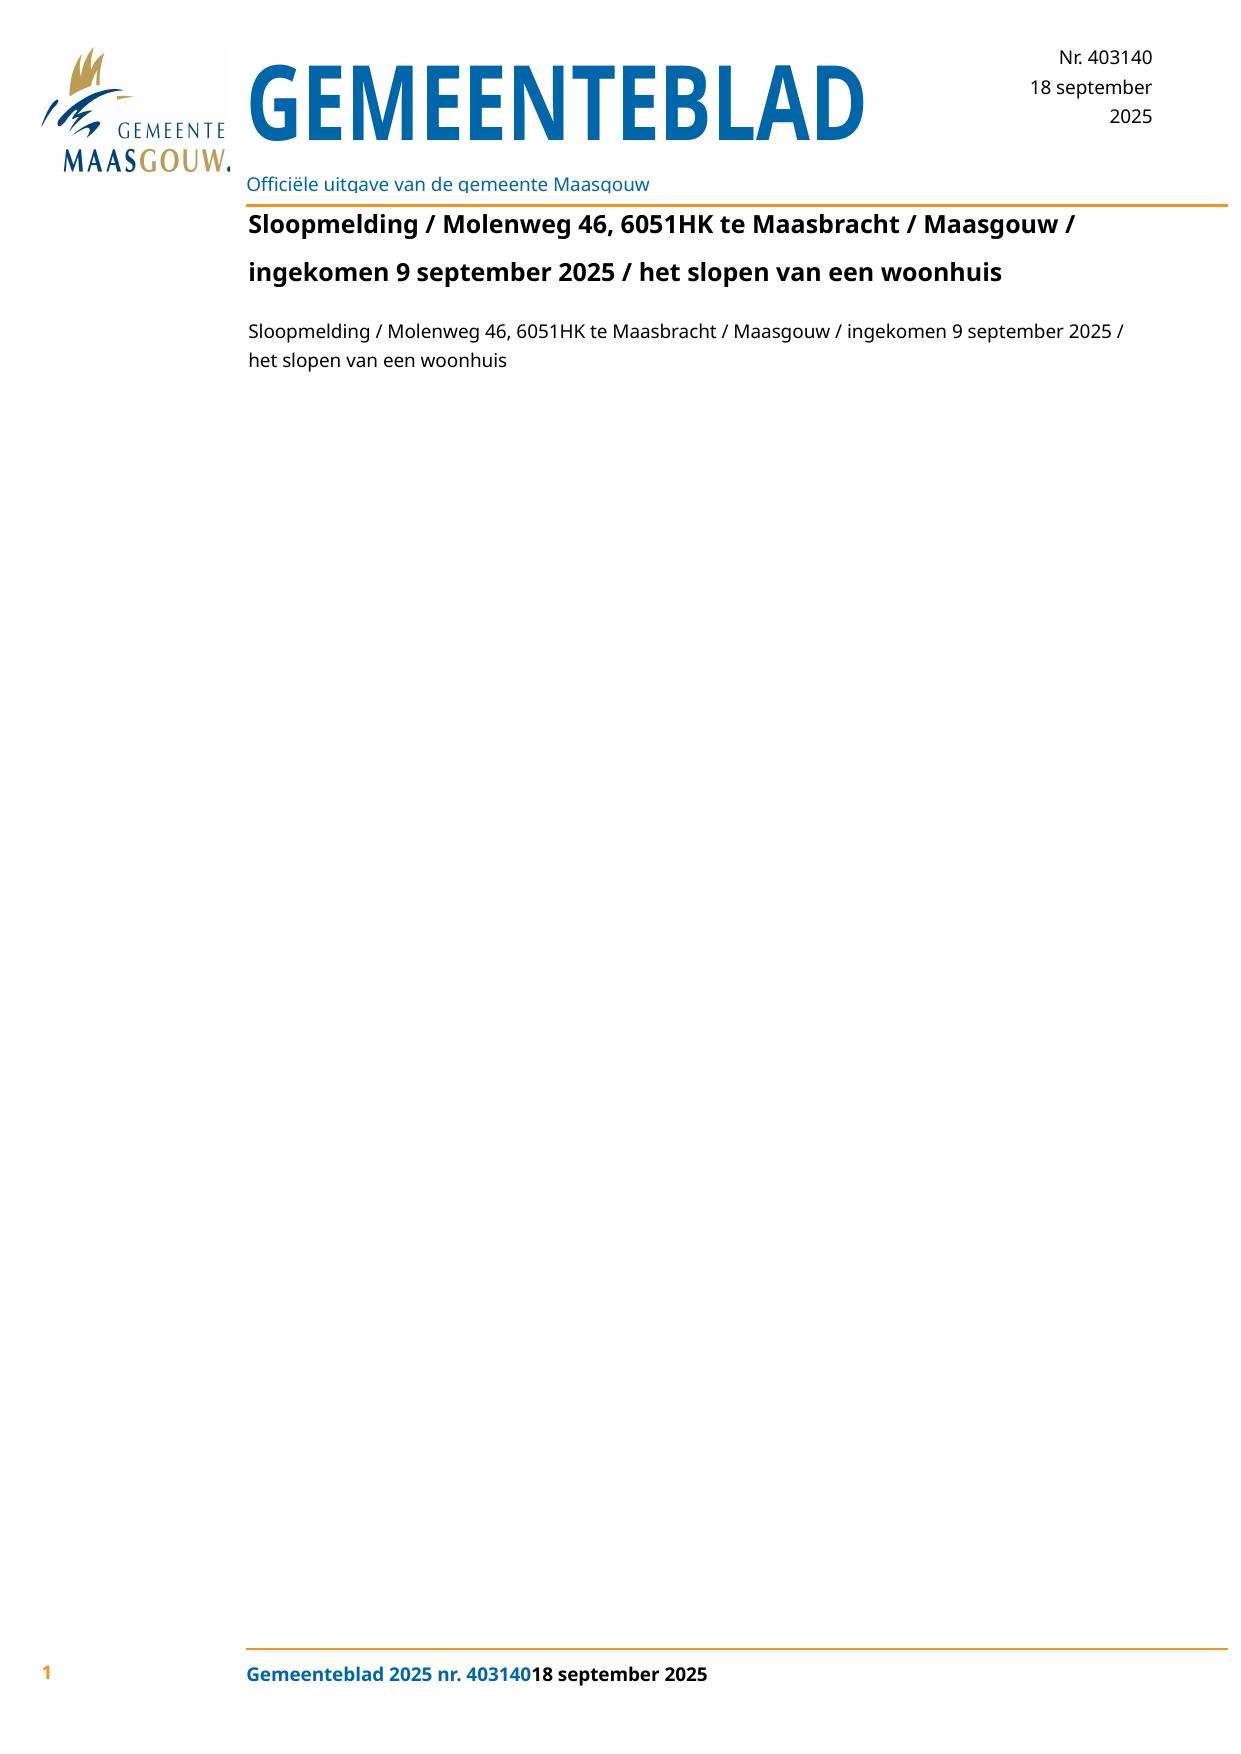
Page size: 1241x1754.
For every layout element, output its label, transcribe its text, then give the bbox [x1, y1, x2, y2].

text Sloopmelding / Molenweg 46, 6051HK te Maasbracht / Maasgouw / ingekomen 9 september 2025 / het slopen van een woonhuis [248, 318, 1152, 373]
text Sloopmelding / Molenweg 46, 6051HK te Maasbracht / Maasgouw / ingekomen 9 september 2025 / het slopen van een woonhuis [248, 207, 1152, 288]
picture [41, 47, 231, 172]
